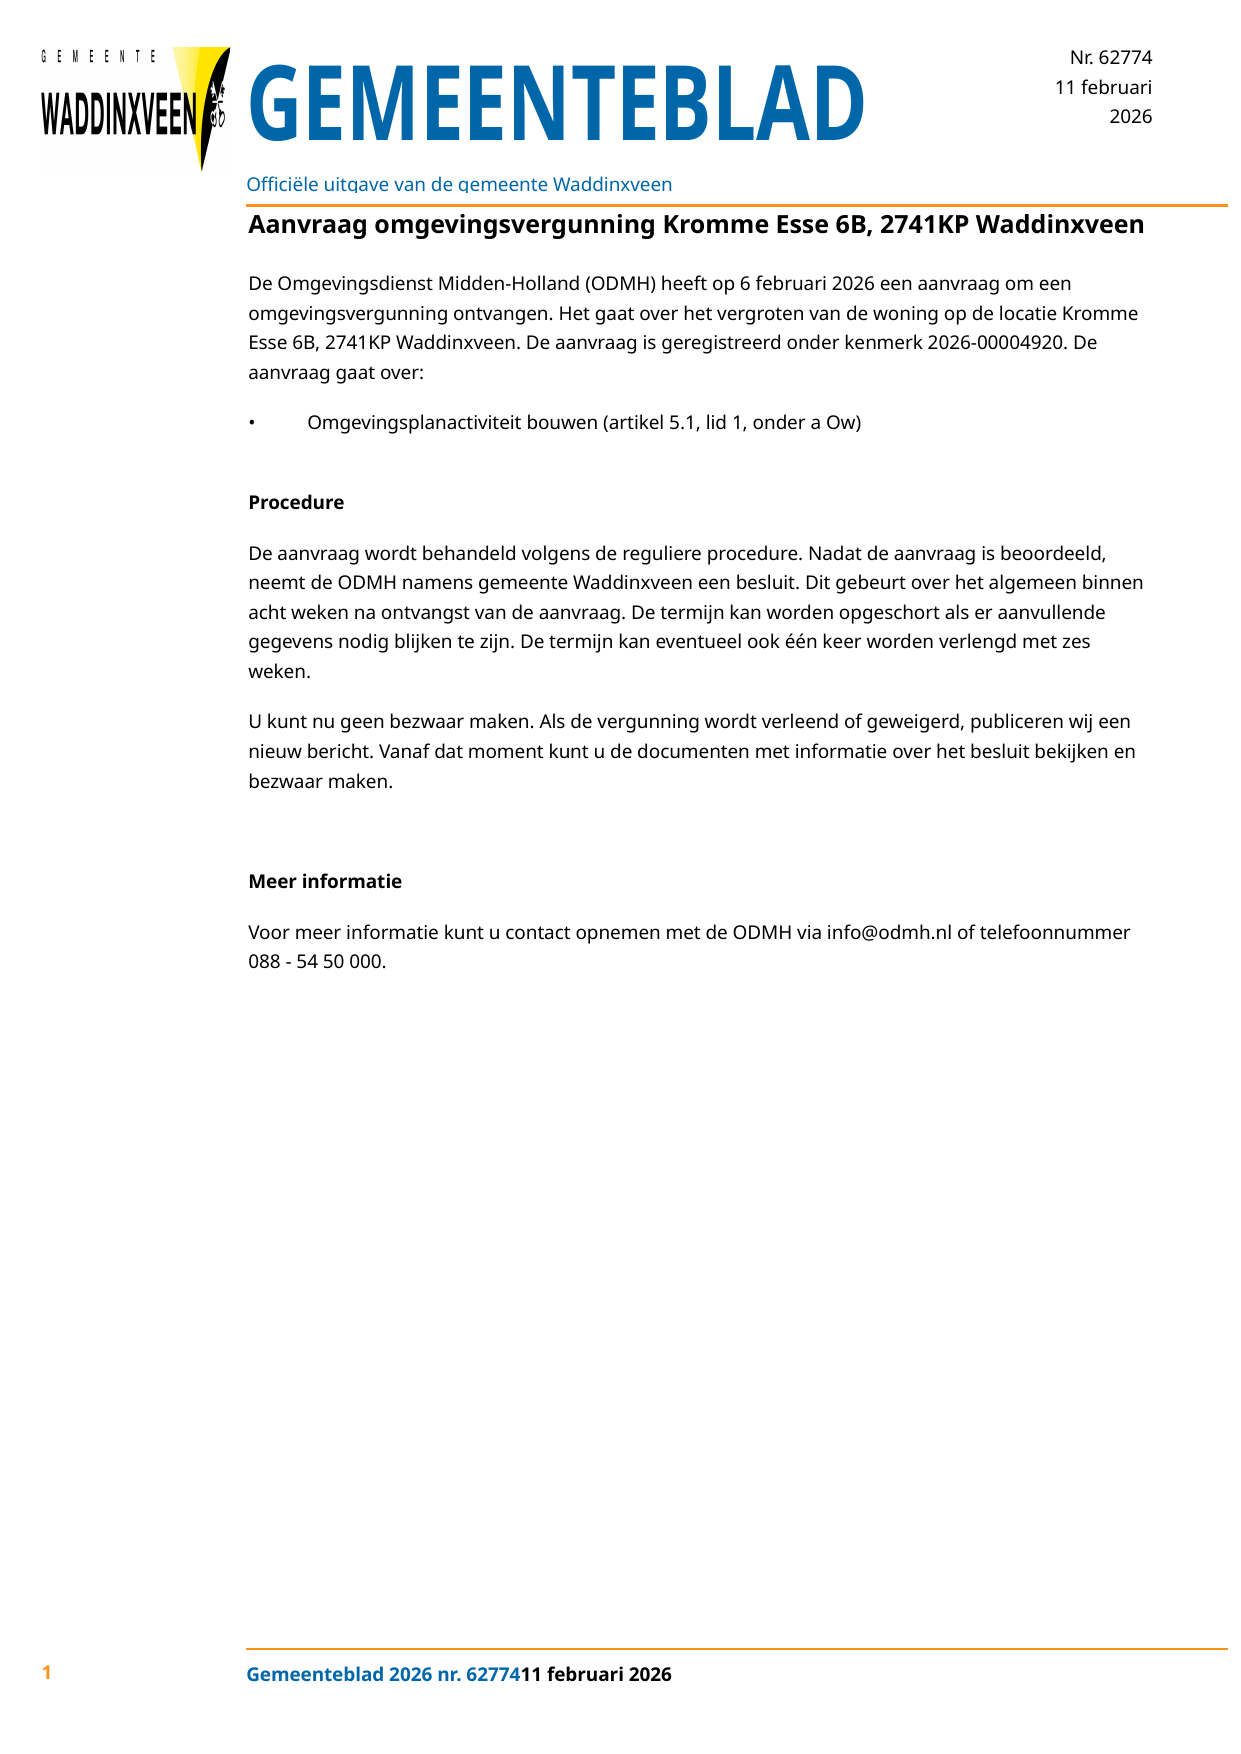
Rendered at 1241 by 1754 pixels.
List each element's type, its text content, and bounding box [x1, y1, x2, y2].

picture [41, 47, 231, 172]
text Meer informatie [248, 869, 1152, 894]
text De aanvraag wordt behandeld volgens de reguliere procedure. Nadat de aanvraag is beoordeeld, neemt de ODMH namens gemeente Waddinxveen een besluit. Dit gebeurt over het algemeen binnen acht weken na ontvangst van de aanvraag. De termijn kan worden opgeschort als er aanvullende gegevens nodig blijken te zijn. De termijn kan eventueel ook één keer worden verlengd met zes weken. [248, 540, 1152, 684]
text U kunt nu geen bezwaar maken. Als de vergunning wordt verleend of geweigerd, publiceren wij een nieuw bericht. Vanaf dat moment kunt u de documenten met informatie over het besluit bekijken en bezwaar maken. [248, 709, 1152, 793]
text Voor meer informatie kunt u contact opnemen met de ODMH via info@odmh.nl of telefoonnummer 088 - 54 50 000. [248, 919, 1152, 974]
list Omgevingsplanactiviteit bouwen (artikel 5.1, lid 1, onder a Ow) [248, 409, 1152, 435]
text De Omgevingsdienst Midden-Holland (ODMH) heeft op 6 februari 2026 een aanvraag om een omgevingsvergunning ontvangen. Het gaat over het vergroten van de woning op de locatie Kromme Esse 6B, 2741KP Waddinxveen. De aanvraag is geregistreerd onder kenmerk 2026-00004920. De aanvraag gaat over: [248, 270, 1152, 385]
text Procedure [248, 489, 1152, 515]
text Aanvraag omgevingsvergunning Kromme Esse 6B, 2741KP Waddinxveen [248, 207, 1152, 241]
